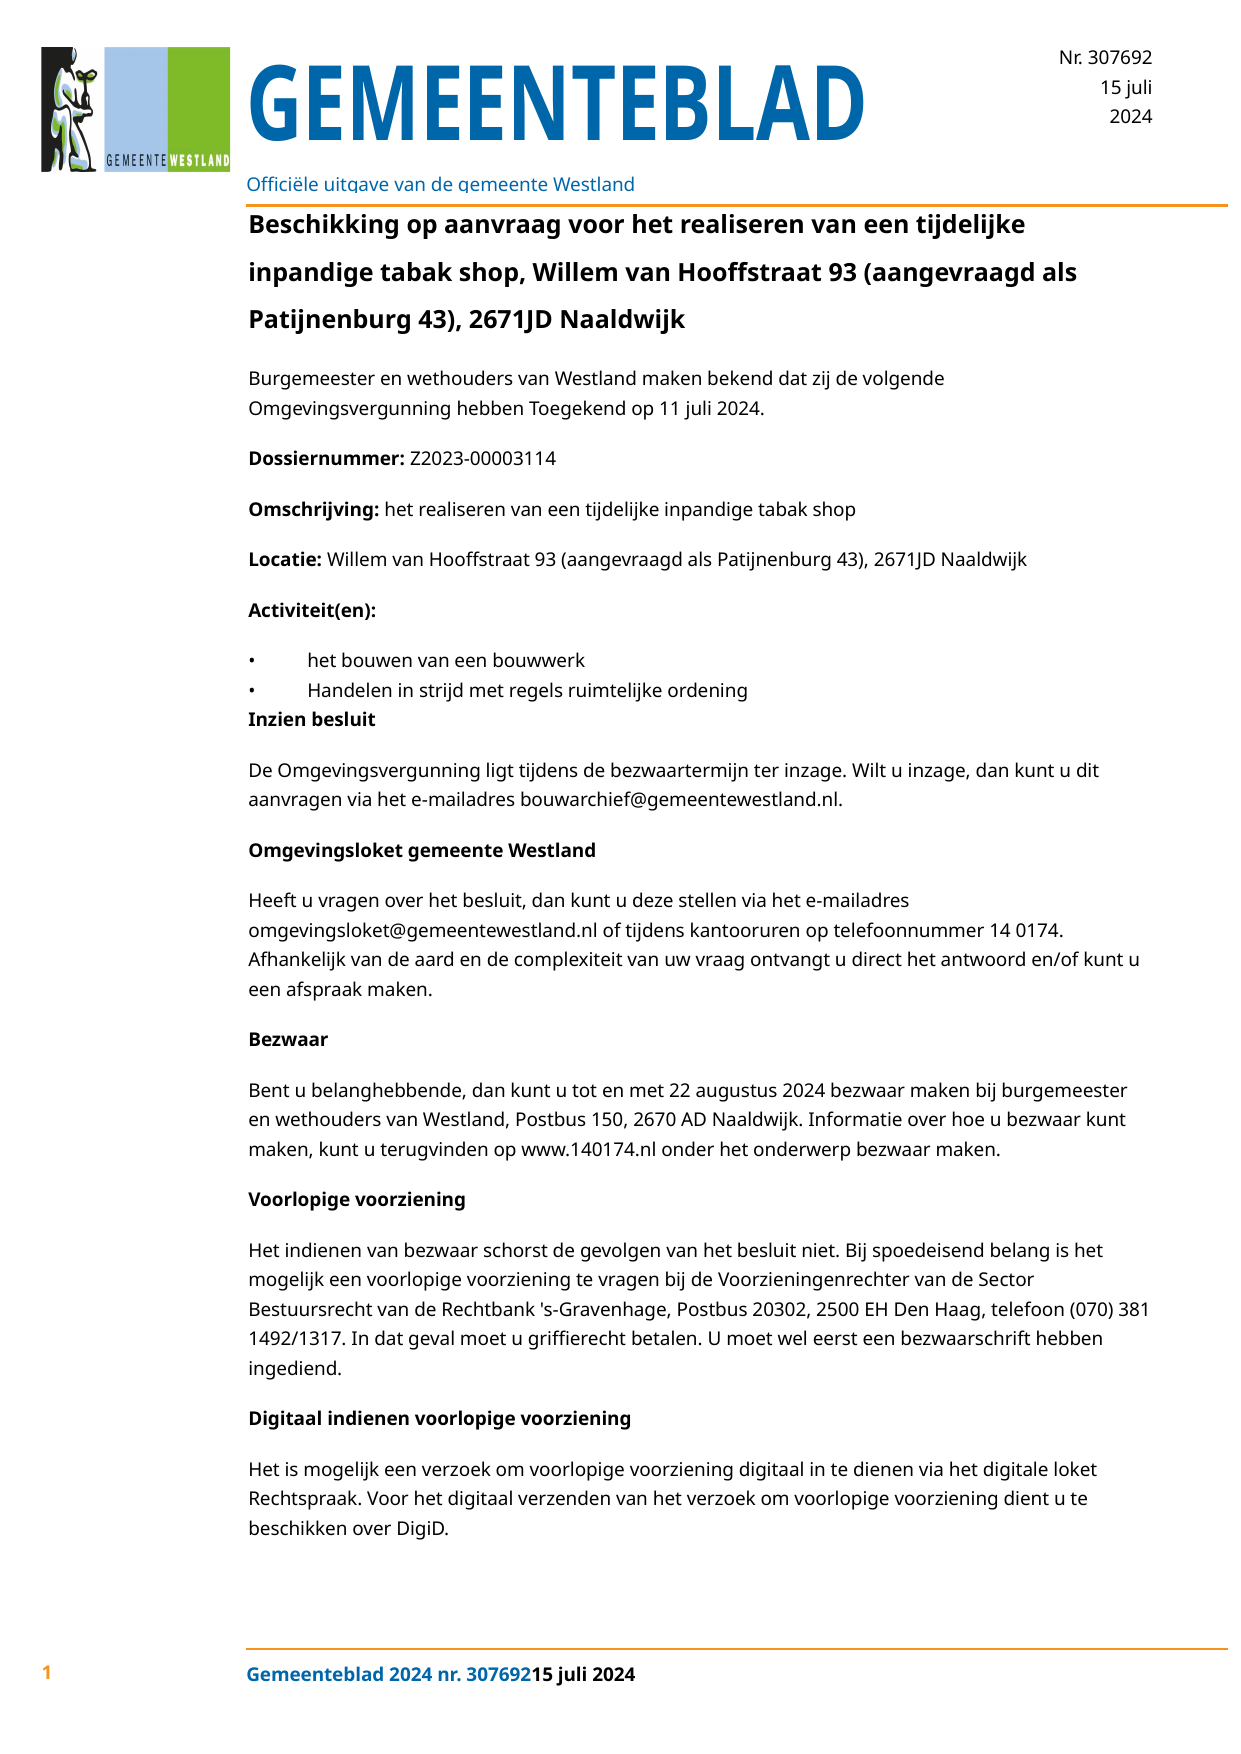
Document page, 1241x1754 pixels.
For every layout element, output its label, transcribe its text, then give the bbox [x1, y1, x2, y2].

picture [41, 47, 231, 172]
text Bezwaar [248, 1026, 1152, 1052]
list het bouwen van een bouwwerk [248, 647, 1152, 673]
text Locatie: Willem van Hooffstraat 93 (aangevraagd als Patijnenburg 43), 2671JD Naaldwijk [248, 546, 1152, 572]
text Inzien besluit [248, 706, 1152, 732]
text De Omgevingsvergunning ligt tijdens de bezwaartermijn ter inzage. Wilt u inzage, dan kunt u dit aanvragen via het e-mailadres bouwarchief@gemeentewestland.nl. [248, 757, 1152, 812]
text Voorlopige voorziening [248, 1186, 1152, 1212]
text Het is mogelijk een verzoek om voorlopige voorziening digitaal in te dienen via het digitale loket Rechtspraak. Voor het digitaal verzenden van het verzoek om voorlopige voorziening dient u te beschikken over DigiD. [248, 1456, 1152, 1541]
text Het indienen van bezwaar schorst de gevolgen van het besluit niet. Bij spoedeisend belang is het mogelijk een voorlopige voorziening te vragen bij de Voorzieningenrechter van de Sector Bestuursrecht van de Rechtbank 's-Gravenhage, Postbus 20302, 2500 EH Den Haag, telefoon (070) 381 1492/1317. In dat geval moet u griffierecht betalen. U moet wel eerst een bezwaarschrift hebben ingediend. [248, 1237, 1152, 1381]
text Beschikking op aanvraag voor het realiseren van een tijdelijke inpandige tabak shop, Willem van Hooffstraat 93 (aangevraagd als Patijnenburg 43), 2671JD Naaldwijk [248, 207, 1152, 336]
text Bent u belanghebbende, dan kunt u tot en met 22 augustus 2024 bezwaar maken bij burgemeester en wethouders van Westland, Postbus 150, 2670 AD Naaldwijk. Informatie over hoe u bezwaar kunt maken, kunt u terugvinden op www.140174.nl onder het onderwerp bezwaar maken. [248, 1077, 1152, 1162]
text Activiteit(en): [248, 597, 1152, 622]
text Dossiernummer: Z2023-00003114 [248, 446, 1152, 471]
text Burgemeester en wethouders van Westland maken bekend dat zij de volgende Omgevingsvergunning hebben Toegekend op 11 juli 2024. [248, 366, 1152, 421]
text Omschrijving: het realiseren van een tijdelijke inpandige tabak shop [248, 496, 1152, 522]
list Handelen in strijd met regels ruimtelijke ordening [248, 677, 1152, 702]
text Digitaal indienen voorlopige voorziening [248, 1406, 1152, 1431]
text Heeft u vragen over het besluit, dan kunt u deze stellen via het e-mailadres omgevingsloket@gemeentewestland.nl of tijdens kantooruren op telefoonnummer 14 0174. Afhankelijk van de aard en de complexiteit van uw vraag ontvangt u direct het antwoord en/of kunt u een afspraak maken. [248, 887, 1152, 1002]
text Omgevingsloket gemeente Westland [248, 837, 1152, 862]
